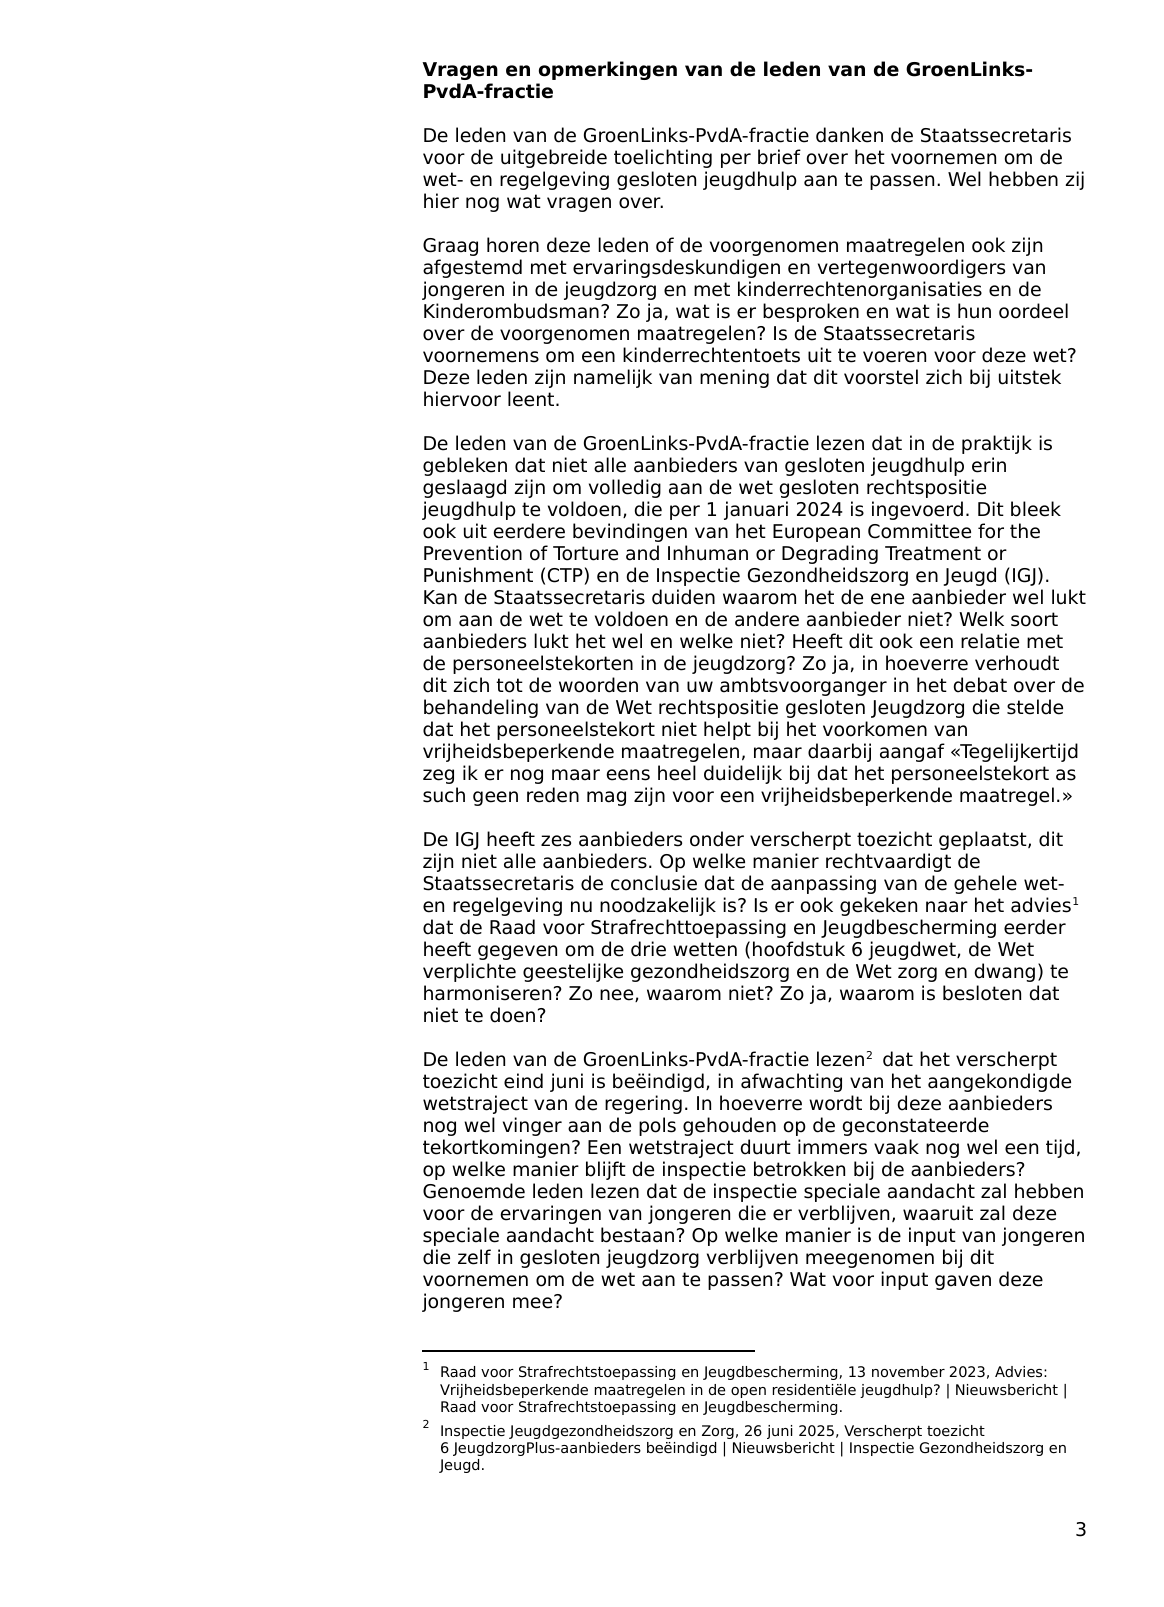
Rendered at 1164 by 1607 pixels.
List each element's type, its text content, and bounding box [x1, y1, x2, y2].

text Inspectie Jeugdgezondheidszorg en Zorg, 26 juni 2025, Verscherpt toezicht 6 JeugdzorgPlus-aanbieders beëindigd | Nieuwsbericht | Inspectie Gezondheidszorg en Jeugd. [422, 1418, 1087, 1474]
text De leden van de GroenLinks-PvdA-fractie lezen dat in de praktijk is gebleken dat niet alle aanbieders van gesloten jeugdhulp erin geslaagd zijn om volledig aan de wet gesloten rechtspositie jeugdhulp te voldoen, die per 1 januari 2024 is ingevoerd. Dit bleek ook uit eerdere bevindingen van het European Committee for the Prevention of Torture and Inhuman or Degrading Treatment or Punishment (CTP) en de Inspectie Gezondheidszorg en Jeugd (IGJ). Kan de Staatssecretaris duiden waarom het de ene aanbieder wel lukt om aan de wet te voldoen en de andere aanbieder niet? Welk soort aanbieders lukt het wel en welke niet? Heeft dit ook een relatie met de personeelstekorten in de jeugdzorg? Zo ja, in hoeverre verhoudt dit zich tot de woorden van uw ambtsvoorganger in het debat over de behandeling van de Wet rechtspositie gesloten Jeugdzorg die stelde dat het personeelstekort niet helpt bij het voorkomen van vrijheidsbeperkende maatregelen, maar daarbij aangaf «Tegelijkertijd zeg ik er nog maar eens heel duidelijk bij dat het personeelstekort as such geen reden mag zijn voor een vrijheidsbeperkende maatregel.» [422, 433, 1087, 807]
subtitle Vragen en opmerkingen van de leden van de GroenLinks-PvdA-fractie [422, 59, 1087, 103]
text Raad voor Strafrechtstoepassing en Jeugdbescherming, 13 november 2023, Advies: Vrijheidsbeperkende maatregelen in de open residentiële jeugdhulp? | Nieuwsbericht | Raad voor Strafrechtstoepassing en Jeugdbescherming. [422, 1360, 1087, 1416]
text Graag horen deze leden of de voorgenomen maatregelen ook zijn afgestemd met ervaringsdeskundigen en vertegenwoordigers van jongeren in de jeugdzorg en met kinderrechtenorganisaties en de Kinderombudsman? Zo ja, wat is er besproken en wat is hun oordeel over de voorgenomen maatregelen? Is de Staatssecretaris voornemens om een kinderrechtentoets uit te voeren voor deze wet? Deze leden zijn namelijk van mening dat dit voorstel zich bij uitstek hiervoor leent. [422, 235, 1087, 411]
text De leden van de GroenLinks-PvdA-fractie danken de Staatssecretaris voor de uitgebreide toelichting per brief over het voornemen om de wet- en regelgeving gesloten jeugdhulp aan te passen. Wel hebben zij hier nog wat vragen over. [422, 125, 1087, 213]
text De leden van de GroenLinks-PvdA-fractie lezen dat het verscherpt toezicht eind juni is beëindigd, in afwachting van het aangekondigde wetstraject van de regering. In hoeverre wordt bij deze aanbieders nog wel vinger aan de pols gehouden op de geconstateerde tekortkomingen? Een wetstraject duurt immers vaak nog wel een tijd, op welke manier blijft de inspectie betrokken bij de aanbieders? Genoemde leden lezen dat de inspectie speciale aandacht zal hebben voor de ervaringen van jongeren die er verblijven, waaruit zal deze speciale aandacht bestaan? Op welke manier is de input van jongeren die zelf in gesloten jeugdzorg verblijven meegenomen bij dit voornemen om de wet aan te passen? Wat voor input gaven deze jongeren mee? [422, 1049, 1087, 1313]
text De IGJ heeft zes aanbieders onder verscherpt toezicht geplaatst, dit zijn niet alle aanbieders. Op welke manier rechtvaardigt de Staatssecretaris de conclusie dat de aanpassing van de gehele wet- en regelgeving nu noodzakelijk is? Is er ook gekeken naar het advies dat de Raad voor Strafrechttoepassing en Jeugdbescherming eerder heeft gegeven om de drie wetten (hoofdstuk 6 jeugdwet, de Wet verplichte geestelijke gezondheidszorg en de Wet zorg en dwang) te harmoniseren? Zo nee, waarom niet? Zo ja, waarom is besloten dat niet te doen? [422, 829, 1087, 1027]
